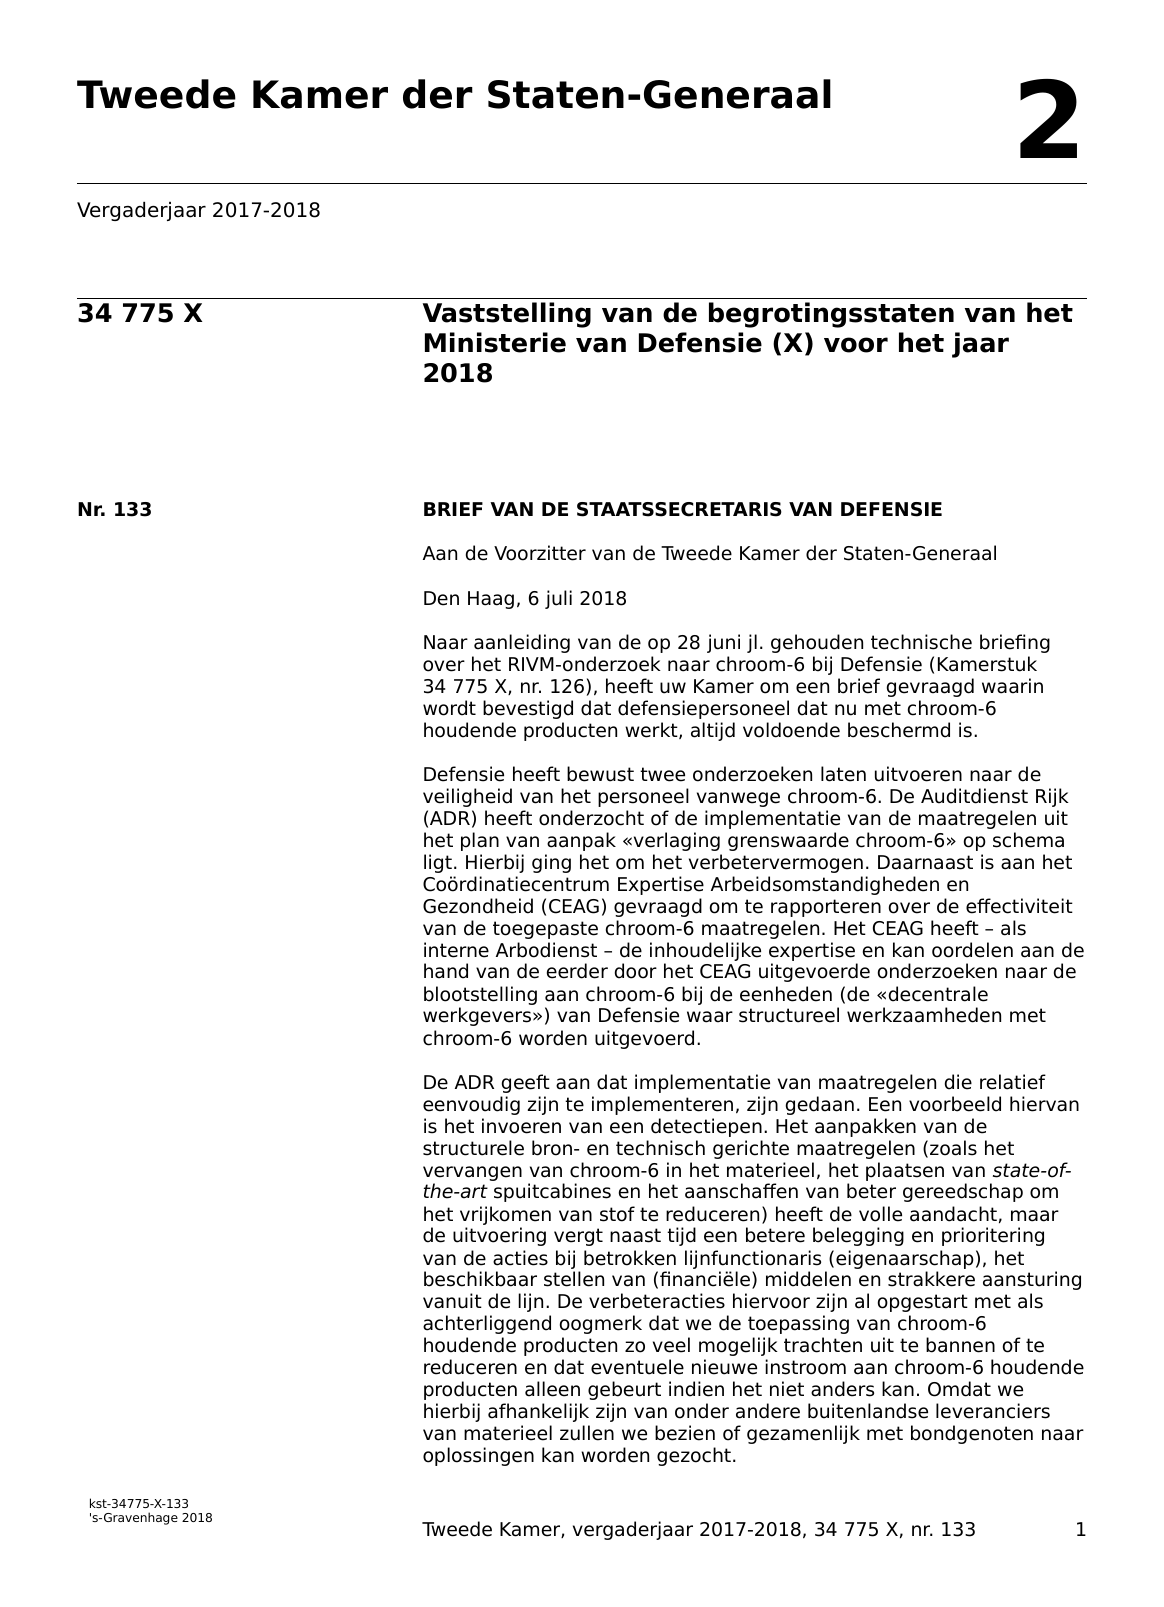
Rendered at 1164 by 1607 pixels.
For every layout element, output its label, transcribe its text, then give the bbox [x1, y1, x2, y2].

text Defensie heeft bewust twee onderzoeken laten uitvoeren naar de veiligheid van het personeel vanwege chroom-6. De Auditdienst Rijk (ADR) heeft onderzocht of de implementatie van de maatregelen uit het plan van aanpak «verlaging grenswaarde chroom-6» op schema ligt. Hierbij ging het om het verbetervermogen. Daarnaast is aan het Coördinatiecentrum Expertise Arbeidsomstandigheden en Gezondheid (CEAG) gevraagd om te rapporteren over de effectiviteit van de toegepaste chroom-6 maatregelen. Het CEAG heeft – als interne Arbodienst – de inhoudelijke expertise en kan oordelen aan de hand van de eerder door het CEAG uitgevoerde onderzoeken naar de blootstelling aan chroom-6 bij de eenheden (de «decentrale werkgevers») van Defensie waar structureel werkzaamheden met chroom-6 worden uitgevoerd. [422, 764, 1087, 1049]
table_header Tweede Kamer der Staten-Generaal [77, 59, 886, 183]
text Naar aanleiding van de op 28 juni jl. gehouden technische briefing over het RIVM-onderzoek naar chroom-6 bij Defensie (Kamerstuk 34 775 X, nr. 126), heeft uw Kamer om een brief gevraagd waarin wordt bevestigd dat defensiepersoneel dat nu met chroom-6 houdende producten werkt, altijd voldoende beschermd is. [422, 632, 1087, 741]
subtitle 34 775 X Vaststelling van de begrotingsstaten van het Ministerie van Defensie (X) voor het jaar 2018 [77, 299, 1087, 388]
text kst-34775-X-133 [88, 1497, 323, 1511]
text 's-Gravenhage 2018 [88, 1511, 323, 1525]
subtitle Nr. 133 BRIEF VAN DE STAATSSECRETARIS VAN DEFENSIE [77, 499, 1087, 521]
table_cell Vergaderjaar 2017-2018 [77, 184, 1087, 298]
text De ADR geeft aan dat implementatie van maatregelen die relatief eenvoudig zijn te implementeren, zijn gedaan. Een voorbeeld hiervan is het invoeren van een detectiepen. Het aanpakken van de structurele bron- en technisch gerichte maatregelen (zoals het vervangen van chroom-6 in het materieel, het plaatsen van state-of-the-art spuitcabines en het aanschaffen van beter gereedschap om het vrijkomen van stof te reduceren) heeft de volle aandacht, maar de uitvoering vergt naast tijd een betere belegging en prioritering van de acties bij betrokken lijnfunctionaris (eigenaarschap), het beschikbaar stellen van (financiële) middelen en strakkere aansturing vanuit de lijn. De verbeteracties hiervoor zijn al opgestart met als achterliggend oogmerk dat we de toepassing van chroom-6 houdende producten zo veel mogelijk trachten uit te bannen of te reduceren en dat eventuele nieuwe instroom aan chroom-6 houdende producten alleen gebeurt indien het niet anders kan. Omdat we hierbij afhankelijk zijn van onder andere buitenlandse leveranciers van materieel zullen we bezien of gezamenlijk met bondgenoten naar oplossingen kan worden gezocht. [422, 1072, 1087, 1467]
text Den Haag, 6 juli 2018 [422, 587, 1087, 609]
text Aan de Voorzitter van de Tweede Kamer der Staten-Generaal [422, 543, 1087, 565]
table_header 2 [886, 59, 1087, 183]
